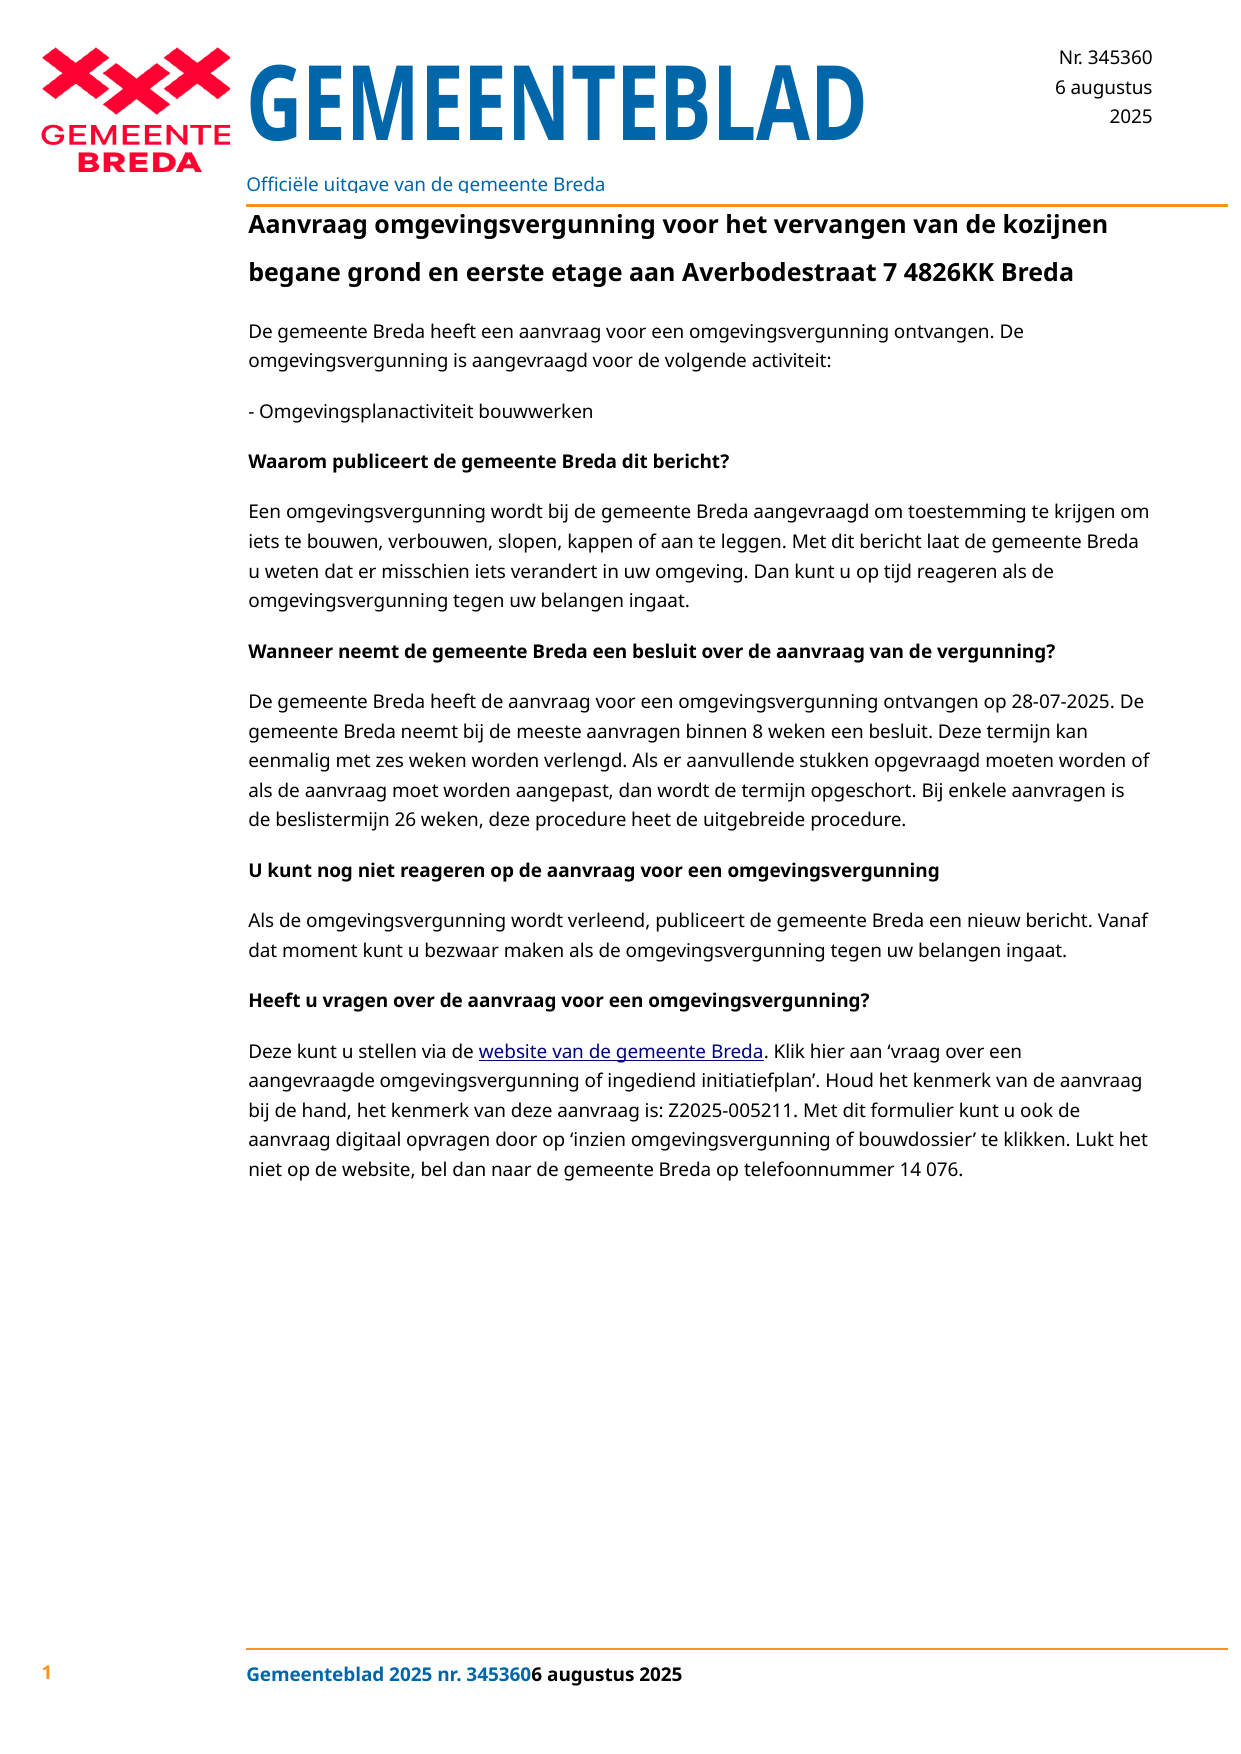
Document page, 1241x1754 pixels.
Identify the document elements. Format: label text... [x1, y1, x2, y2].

text De gemeente Breda heeft de aanvraag voor een omgevingsvergunning ontvangen op 28-07-2025. De gemeente Breda neemt bij de meeste aanvragen binnen 8 weken een besluit. Deze termijn kan eenmalig met zes weken worden verlengd. Als er aanvullende stukken opgevraagd moeten worden of als de aanvraag moet worden aangepast, dan wordt de termijn opgeschort. Bij enkele aanvragen is de beslistermijn 26 weken, deze procedure heet de uitgebreide procedure. [248, 688, 1152, 832]
text Wanneer neemt de gemeente Breda een besluit over de aanvraag van de vergunning? [248, 638, 1152, 664]
text Deze kunt u stellen via de website van de gemeente Breda. Klik hier aan ‘vraag over een aangevraagde omgevingsvergunning of ingediend initiatiefplan’. Houd het kenmerk van de aanvraag bij de hand, het kenmerk van deze aanvraag is: Z2025-005211. Met dit formulier kunt u ook de aanvraag digitaal opvragen door op ‘inzien omgevingsvergunning of bouwdossier’ te klikken. Lukt het niet op de website, bel dan naar de gemeente Breda op telefoonnummer 14 076. [248, 1038, 1152, 1182]
text Heeft u vragen over de aanvraag voor een omgevingsvergunning? [248, 987, 1152, 1013]
text Als de omgevingsvergunning wordt verleend, publiceert de gemeente Breda een nieuw bericht. Vanaf dat moment kunt u bezwaar maken als de omgevingsvergunning tegen uw belangen ingaat. [248, 907, 1152, 963]
text U kunt nog niet reageren op de aanvraag voor een omgevingsvergunning [248, 857, 1152, 883]
text - Omgevingsplanactiviteit bouwwerken [248, 398, 1152, 424]
picture [41, 47, 231, 172]
text Waarom publiceert de gemeente Breda dit bericht? [248, 448, 1152, 474]
text Aanvraag omgevingsvergunning voor het vervangen van de kozijnen begane grond en eerste etage aan Averbodestraat 7 4826KK Breda [248, 207, 1152, 288]
text Een omgevingsvergunning wordt bij de gemeente Breda aangevraagd om toestemming te krijgen om iets te bouwen, verbouwen, slopen, kappen of aan te leggen. Met dit bericht laat de gemeente Breda u weten dat er misschien iets verandert in uw omgeving. Dan kunt u op tijd reageren als de omgevingsvergunning tegen uw belangen ingaat. [248, 499, 1152, 613]
text De gemeente Breda heeft een aanvraag voor een omgevingsvergunning ontvangen. De omgevingsvergunning is aangevraagd voor de volgende activiteit: [248, 318, 1152, 373]
